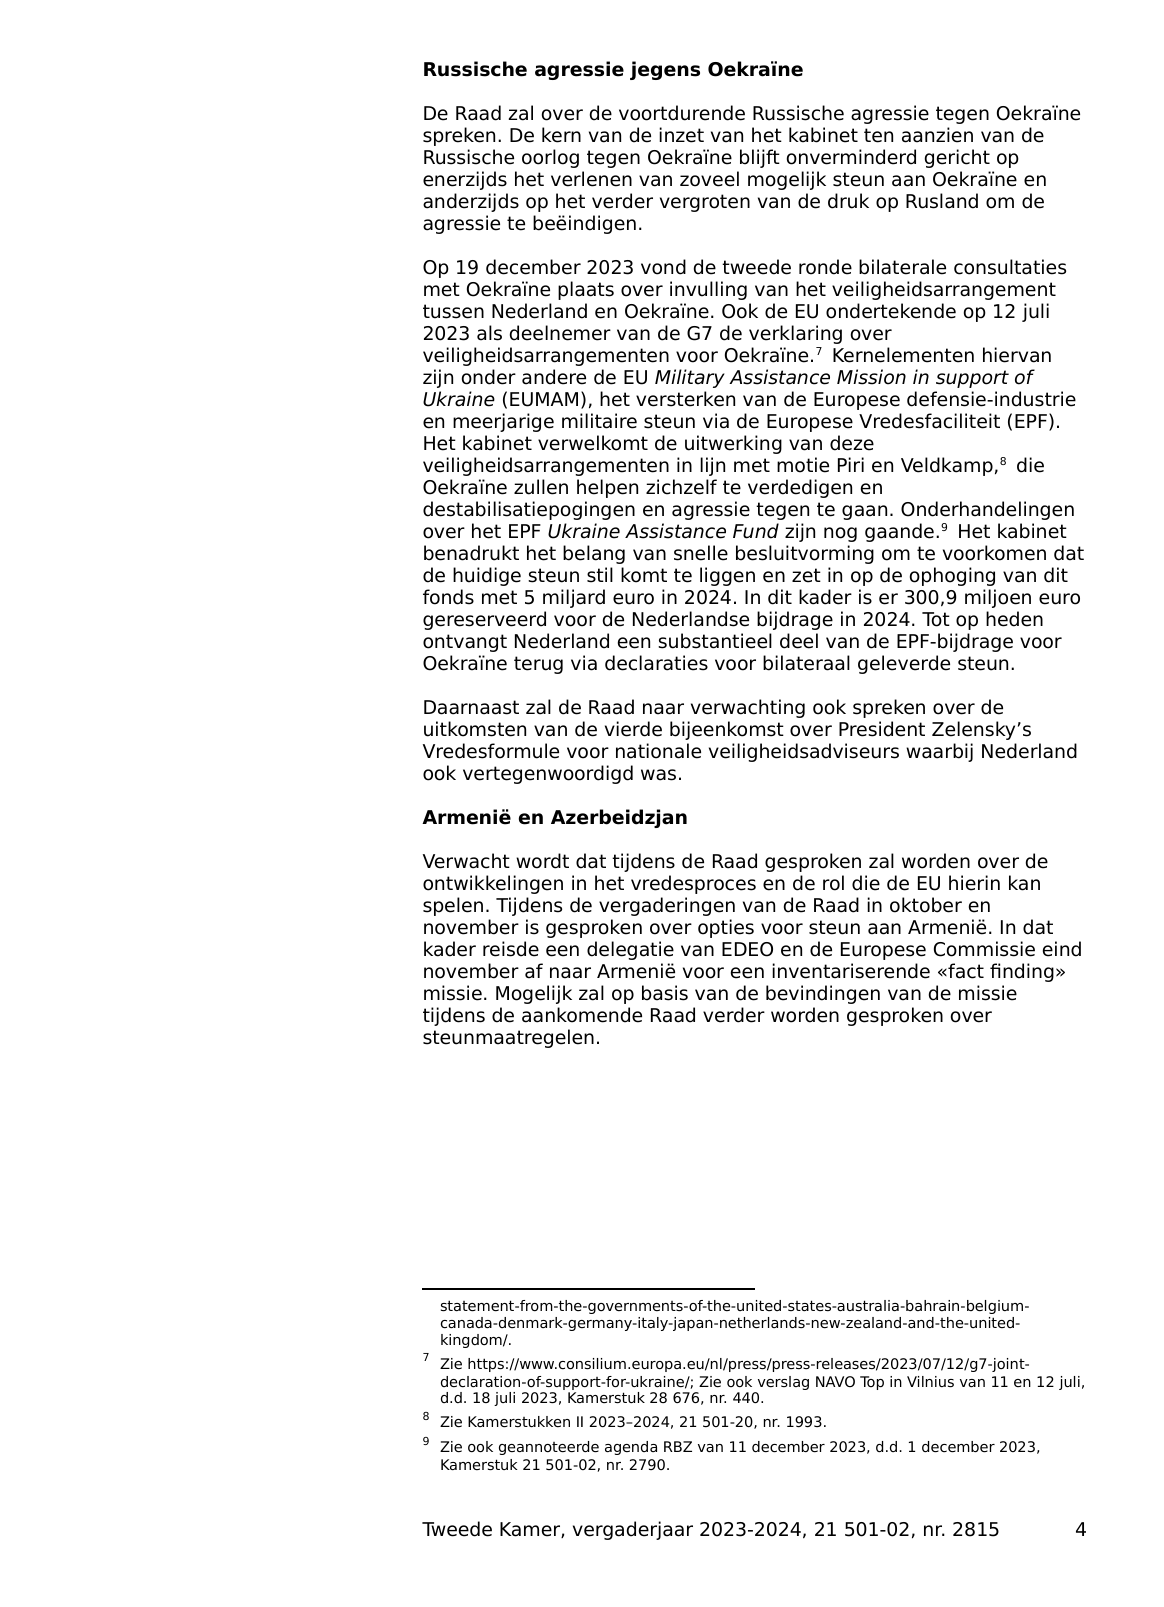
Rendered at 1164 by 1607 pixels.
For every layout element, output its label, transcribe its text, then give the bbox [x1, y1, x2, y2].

text Verwacht wordt dat tijdens de Raad gesproken zal worden over de ontwikkelingen in het vredesproces en de rol die de EU hierin kan spelen. Tijdens de vergaderingen van de Raad in oktober en november is gesproken over opties voor steun aan Armenië. In dat kader reisde een delegatie van EDEO en de Europese Commissie eind november af naar Armenië voor een inventariserende «fact finding» missie. Mogelijk zal op basis van de bevindingen van de missie tijdens de aankomende Raad verder worden gesproken over steunmaatregelen. [422, 851, 1087, 1049]
text statement-from-the-governments-of-the-united-states-australia-bahrain-belgium-canada-denmark-germany-italy-japan-netherlands-new-zealand-and-the-united-kingdom/. [422, 1298, 1087, 1349]
text Op 19 december 2023 vond de tweede ronde bilaterale consultaties met Oekraïne plaats over invulling van het veiligheidsarrangement tussen Nederland en Oekraïne. Ook de EU ondertekende op 12 juli 2023 als deelnemer van de G7 de verklaring over veiligheidsarrangementen voor Oekraïne. Kernelementen hiervan zijn onder andere de EU Military Assistance Mission in support of Ukraine (EUMAM), het versterken van de Europese defensie-industrie en meerjarige militaire steun via de Europese Vredesfaciliteit (EPF). Het kabinet verwelkomt de uitwerking van deze veiligheidsarrangementen in lijn met motie Piri en Veldkamp, die Oekraïne zullen helpen zichzelf te verdedigen en destabilisatiepogingen en agressie tegen te gaan. Onderhandelingen over het EPF Ukraine Assistance Fund zijn nog gaande. Het kabinet benadrukt het belang van snelle besluitvorming om te voorkomen dat de huidige steun stil komt te liggen en zet in op de ophoging van dit fonds met 5 miljard euro in 2024. In dit kader is er 300,9 miljoen euro gereserveerd voor de Nederlandse bijdrage in 2024. Tot op heden ontvangt Nederland een substantieel deel van de EPF-bijdrage voor Oekraïne terug via declaraties voor bilateraal geleverde steun. [422, 257, 1087, 675]
text Zie https://www.consilium.europa.eu/nl/press/press-releases/2023/07/12/g7-joint-declaration-of-support-for-ukraine/; Zie ook verslag NAVO Top in Vilnius van 11 en 12 juli, d.d. 18 juli 2023, Kamerstuk 28 676, nr. 440. [422, 1352, 1087, 1407]
text Daarnaast zal de Raad naar verwachting ook spreken over de uitkomsten van de vierde bijeenkomst over President Zelensky’s Vredesformule voor nationale veiligheidsadviseurs waarbij Nederland ook vertegenwoordigd was. [422, 697, 1087, 785]
subtitle Russische agressie jegens Oekraïne [422, 59, 1087, 81]
subtitle Armenië en Azerbeidzjan [422, 807, 1087, 829]
text Zie ook geannoteerde agenda RBZ van 11 december 2023, d.d. 1 december 2023, Kamerstuk 21 501-02, nr. 2790. [422, 1435, 1087, 1474]
text Zie Kamerstukken II 2023–2024, 21 501-20, nr. 1993. [422, 1410, 1087, 1432]
text De Raad zal over de voortdurende Russische agressie tegen Oekraïne spreken. De kern van de inzet van het kabinet ten aanzien van de Russische oorlog tegen Oekraïne blijft onverminderd gericht op enerzijds het verlenen van zoveel mogelijk steun aan Oekraïne en anderzijds op het verder vergroten van de druk op Rusland om de agressie te beëindigen. [422, 103, 1087, 235]
